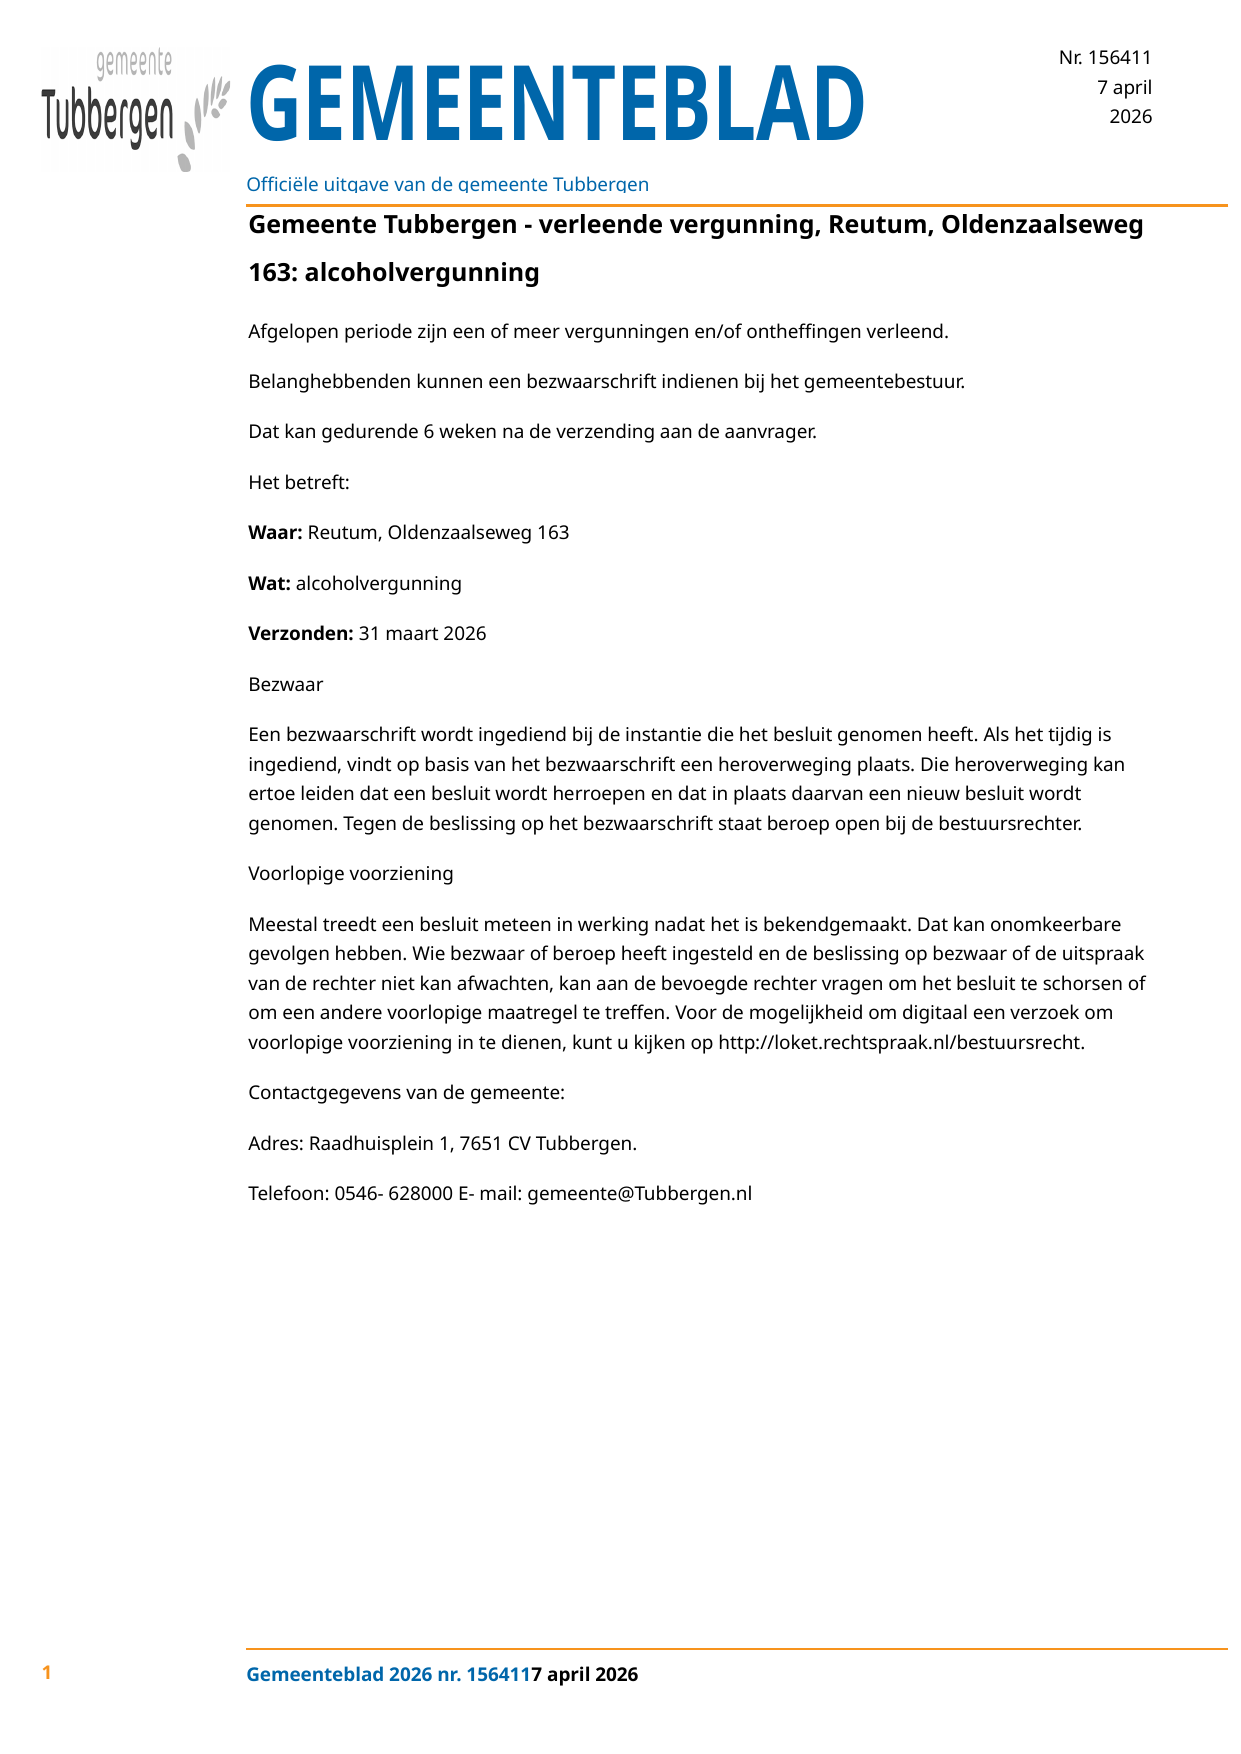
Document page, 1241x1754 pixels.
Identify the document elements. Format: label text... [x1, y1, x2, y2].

text Waar: Reutum, Oldenzaalseweg 163 [248, 519, 1152, 545]
text Afgelopen periode zijn een of meer vergunningen en/of ontheffingen verleend. [248, 318, 1152, 344]
text Telefoon: 0546- 628000 E- mail: gemeente@Tubbergen.nl [248, 1180, 1152, 1206]
text Voorlopige voorziening [248, 860, 1152, 886]
text Gemeente Tubbergen - verleende vergunning, Reutum, Oldenzaalseweg 163: alcoholvergunning [248, 207, 1152, 288]
text Meestal treedt een besluit meteen in werking nadat het is bekendgemaakt. Dat kan onomkeerbare gevolgen hebben. Wie bezwaar of beroep heeft ingesteld en de beslissing op bezwaar of de uitspraak van de rechter niet kan afwachten, kan aan de bevoegde rechter vragen om het besluit te schorsen of om een andere voorlopige maatregel te treffen. Voor de mogelijkheid om digitaal een verzoek om voorlopige voorziening in te dienen, kunt u kijken op http://loket.rechtspraak.nl/bestuursrecht. [248, 911, 1152, 1055]
text Adres: Raadhuisplein 1, 7651 CV Tubbergen. [248, 1130, 1152, 1156]
text Bezwaar [248, 671, 1152, 697]
text Het betreft: [248, 469, 1152, 495]
text Een bezwaarschrift wordt ingediend bij de instantie die het besluit genomen heeft. Als het tijdig is ingediend, vindt op basis van het bezwaarschrift een heroverweging plaats. Die heroverweging kan ertoe leiden dat een besluit wordt herroepen en dat in plaats daarvan een nieuw besluit wordt genomen. Tegen de beslissing op het bezwaarschrift staat beroep open bij de bestuursrechter. [248, 721, 1152, 836]
text Belanghebbenden kunnen een bezwaarschrift indienen bij het gemeentebestuur. [248, 368, 1152, 394]
text Contactgegevens van de gemeente: [248, 1079, 1152, 1105]
text Dat kan gedurende 6 weken na de verzending aan de aanvrager. [248, 419, 1152, 444]
text Wat: alcoholvergunning [248, 570, 1152, 596]
text Verzonden: 31 maart 2026 [248, 620, 1152, 646]
picture [41, 47, 231, 172]
